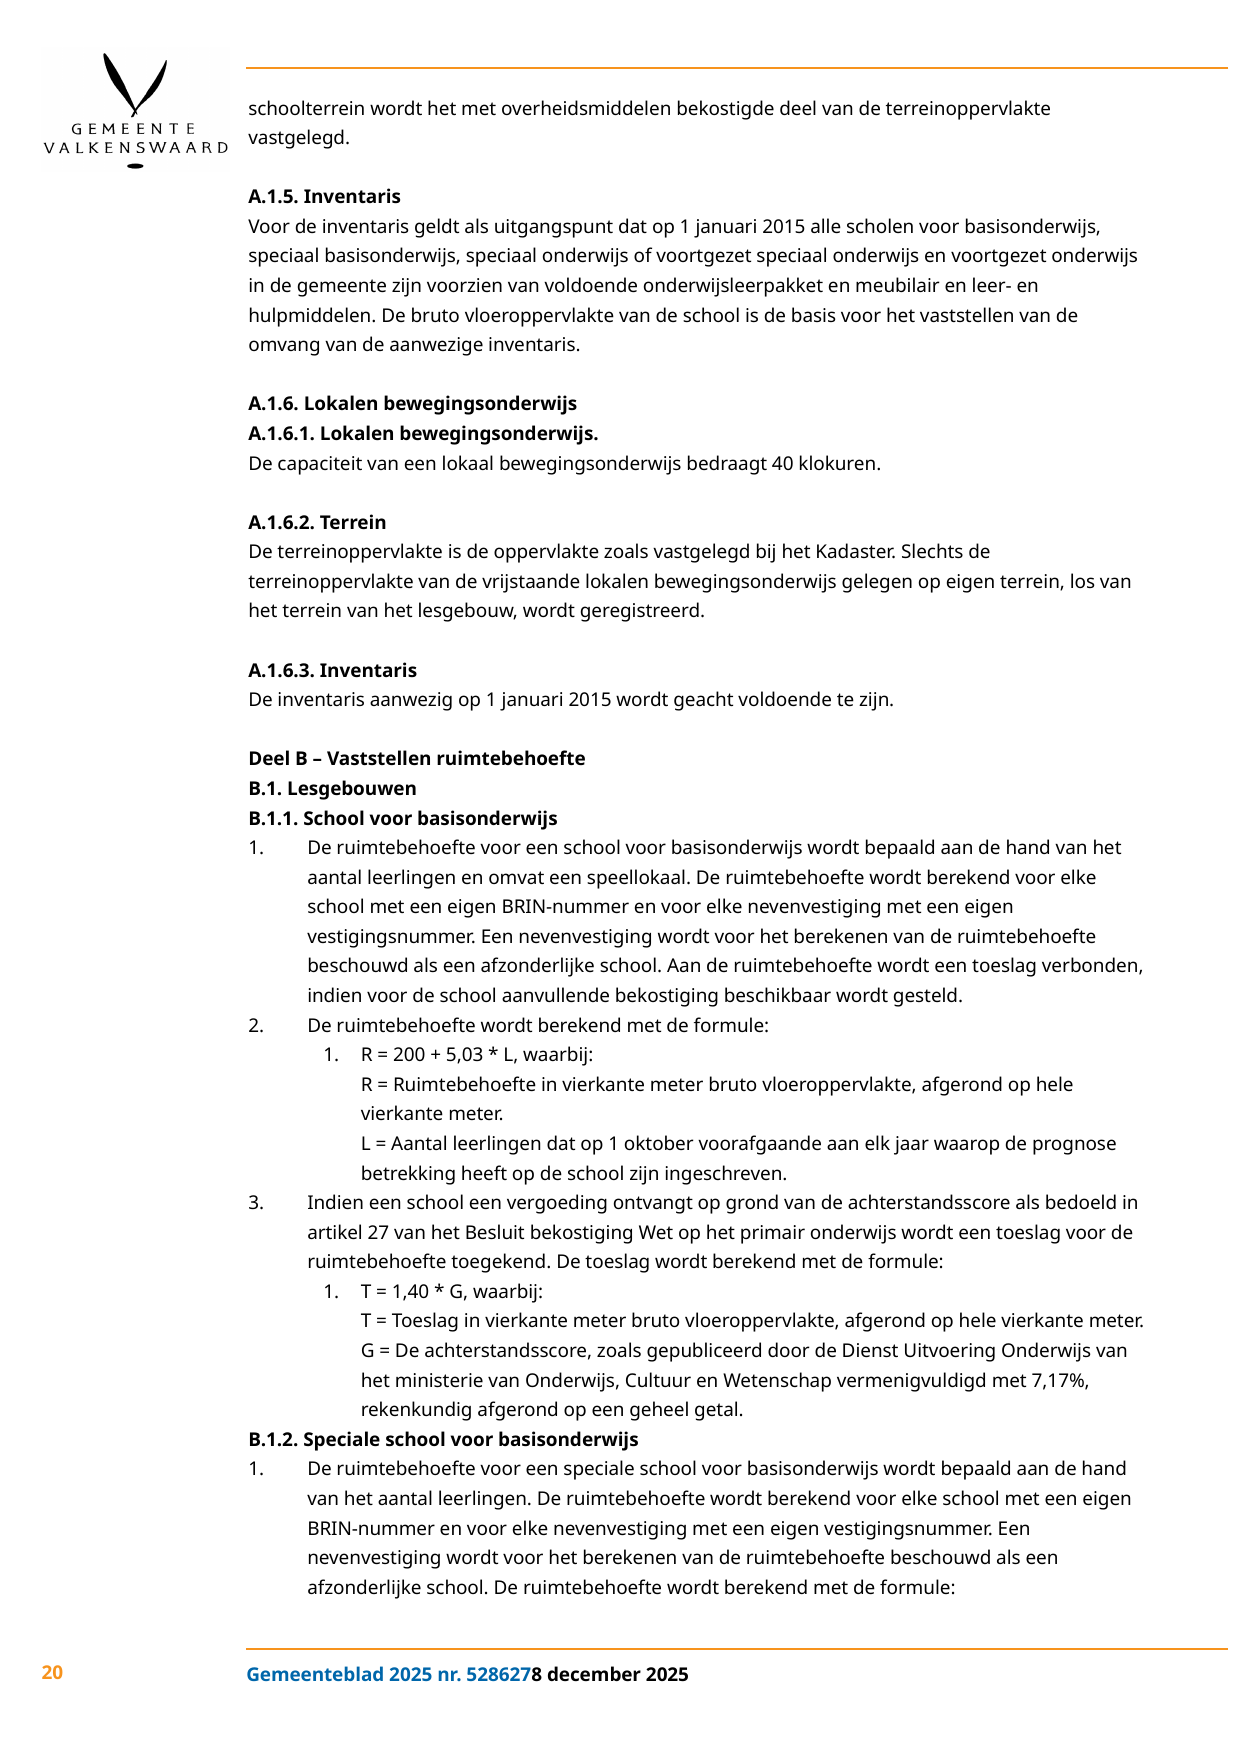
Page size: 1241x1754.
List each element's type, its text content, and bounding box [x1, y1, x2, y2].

picture [41, 47, 231, 172]
text B.1. Lesgebouwen [248, 775, 1152, 801]
text A.1.5. Inventaris [248, 183, 1152, 209]
list De ruimtebehoefte wordt berekend met de formule: [248, 1012, 1152, 1038]
list T = Toeslag in vierkante meter bruto vloeroppervlakte, afgerond op hele vierkante meter. [323, 1308, 1152, 1333]
text schoolterrein wordt het met overheidsmiddelen bekostigde deel van de terreinoppervlakte vastgelegd. [248, 95, 1152, 150]
list De ruimtebehoefte voor een speciale school voor basisonderwijs wordt bepaald aan de hand van het aantal leerlingen. De ruimtebehoefte wordt berekend voor elke school met een eigen BRIN-nummer en voor elke nevenvestiging met een eigen vestigingsnummer. Een nevenvestiging wordt voor het berekenen van de ruimtebehoefte beschouwd als een afzonderlijke school. De ruimtebehoefte wordt berekend met de formule: [248, 1456, 1152, 1600]
text De capaciteit van een lokaal bewegingsonderwijs bedraagt 40 klokuren. [248, 450, 1152, 476]
text A.1.6.2. Terrein [248, 509, 1152, 535]
text Voor de inventaris geldt als uitgangspunt dat op 1 januari 2015 alle scholen voor basisonderwijs, speciaal basisonderwijs, speciaal onderwijs of voortgezet speciaal onderwijs en voortgezet onderwijs in de gemeente zijn voorzien van voldoende onderwijsleerpakket en meubilair en leer- en hulpmiddelen. De bruto vloeroppervlakte van de school is de basis voor het vaststellen van de omvang van de aanwezige inventaris. [248, 213, 1152, 357]
text Deel B – Vaststellen ruimtebehoefte [248, 746, 1152, 771]
list G = De achterstandsscore, zoals gepubliceerd door de Dienst Uitvoering Onderwijs van het ministerie van Onderwijs, Cultuur en Wetenschap vermenigvuldigd met 7,17%, rekenkundig afgerond op een geheel getal. [323, 1337, 1152, 1422]
text B.1.1. School voor basisonderwijs [248, 805, 1152, 831]
text De terreinoppervlakte is de oppervlakte zoals vastgelegd bij het Kadaster. Slechts de terreinoppervlakte van de vrijstaande lokalen bewegingsonderwijs gelegen op eigen terrein, los van het terrein van het lesgebouw, wordt geregistreerd. [248, 538, 1152, 623]
list L = Aantal leerlingen dat op 1 oktober voorafgaande aan elk jaar waarop de prognose betrekking heeft op de school zijn ingeschreven. [323, 1130, 1152, 1186]
list R = 200 + 5,03 * L, waarbij: [323, 1041, 1152, 1067]
text A.1.6. Lokalen bewegingsonderwijs [248, 391, 1152, 416]
text A.1.6.1. Lokalen bewegingsonderwijs. [248, 420, 1152, 446]
list De ruimtebehoefte voor een school voor basisonderwijs wordt bepaald aan de hand van het aantal leerlingen en omvat een speellokaal. De ruimtebehoefte wordt berekend voor elke school met een eigen BRIN-nummer en voor elke nevenvestiging met een eigen vestigingsnummer. Een nevenvestiging wordt voor het berekenen van de ruimtebehoefte beschouwd als een afzonderlijke school. Aan de ruimtebehoefte wordt een toeslag verbonden, indien voor de school aanvullende bekostiging beschikbaar wordt gesteld. [248, 834, 1152, 1008]
text De inventaris aanwezig op 1 januari 2015 wordt geacht voldoende te zijn. [248, 686, 1152, 712]
list R = Ruimtebehoefte in vierkante meter bruto vloeroppervlakte, afgerond op hele vierkante meter. [323, 1071, 1152, 1126]
list Indien een school een vergoeding ontvangt op grond van de achterstandsscore als bedoeld in artikel 27 van het Besluit bekostiging Wet op het primair onderwijs wordt een toeslag voor de ruimtebehoefte toegekend. De toeslag wordt berekend met de formule: [248, 1189, 1152, 1274]
list T = 1,40 * G, waarbij: [323, 1278, 1152, 1304]
text B.1.2. Speciale school voor basisonderwijs [248, 1426, 1152, 1452]
text A.1.6.3. Inventaris [248, 657, 1152, 683]
